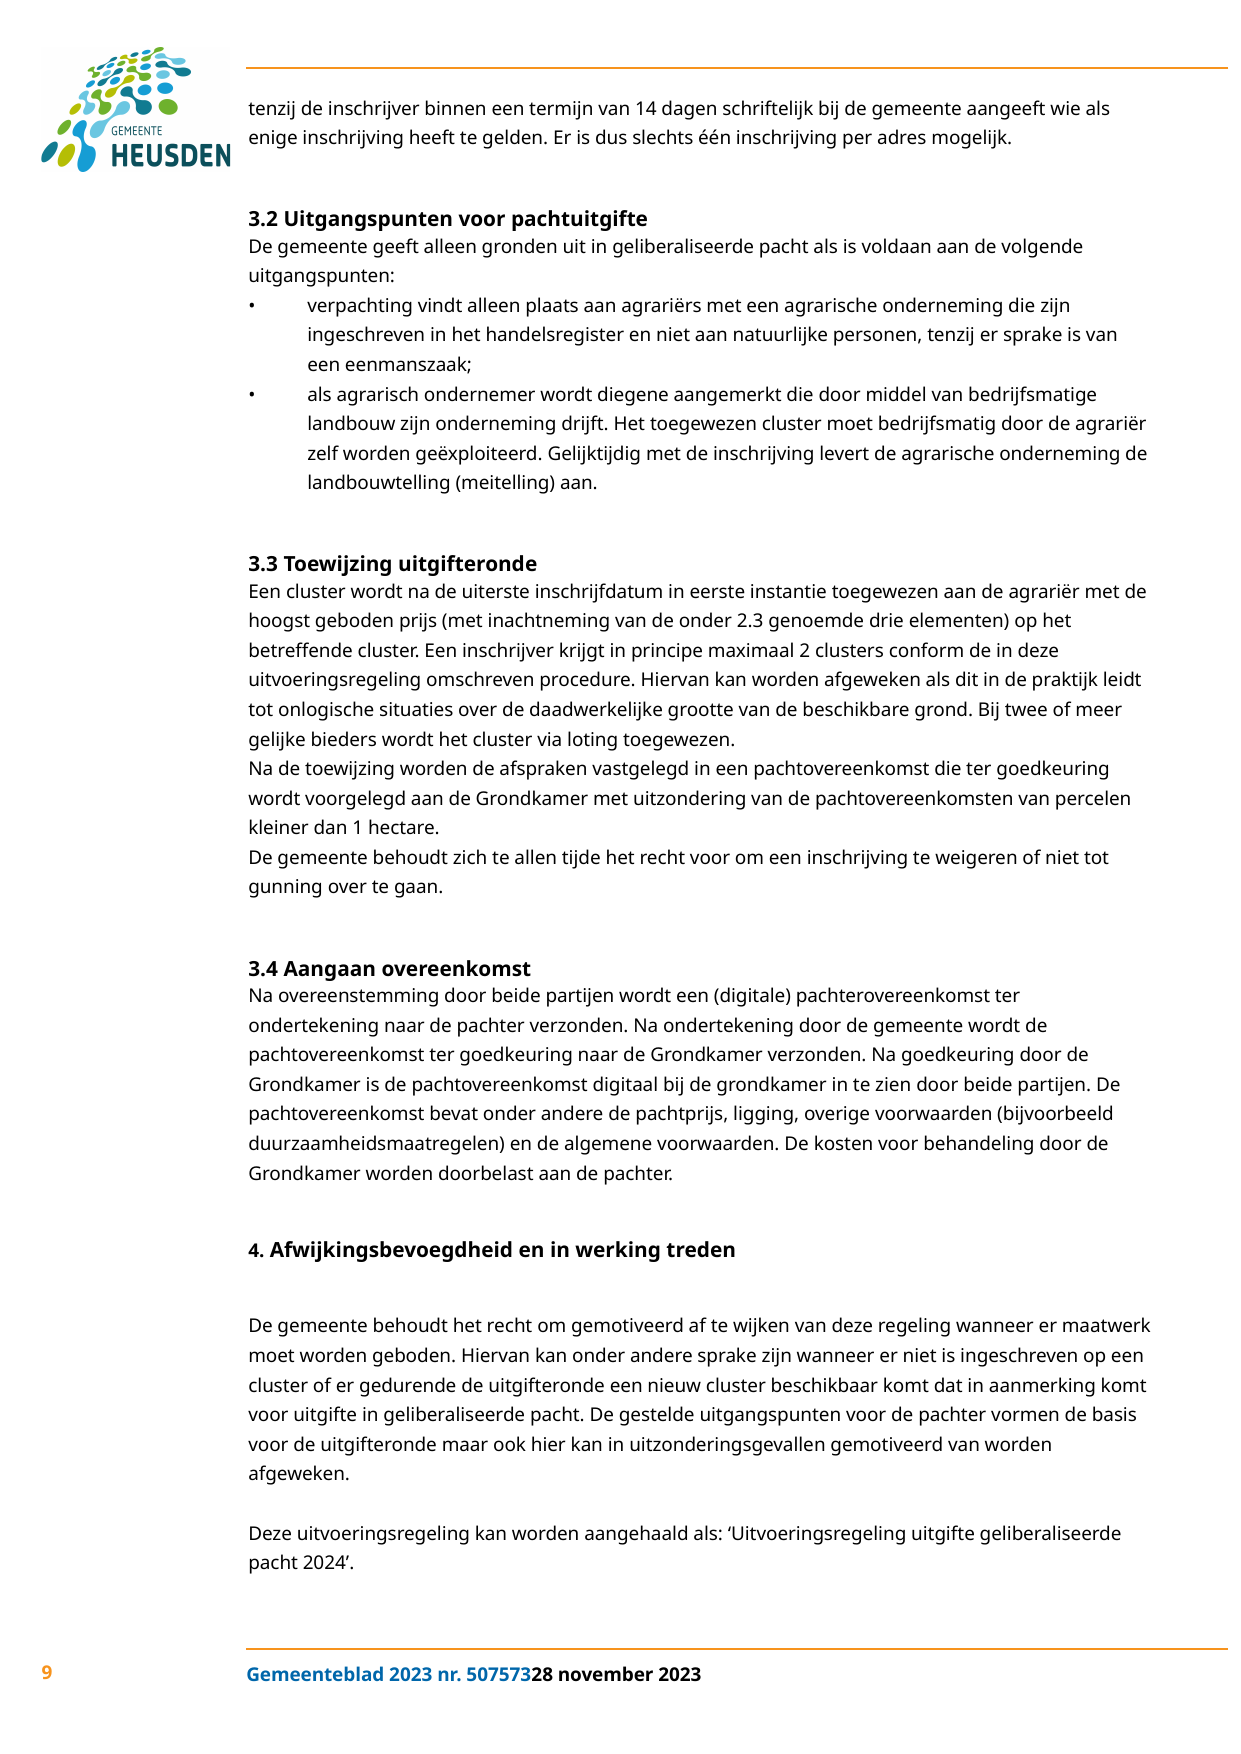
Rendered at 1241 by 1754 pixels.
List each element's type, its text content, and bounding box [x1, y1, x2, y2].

text 3.3 Toewijzing uitgifteronde [248, 549, 1152, 578]
list als agrarisch ondernemer wordt diegene aangemerkt die door middel van bedrijfsmatige landbouw zijn onderneming drijft. Het toegewezen cluster moet bedrijfsmatig door de agrariër zelf worden geëxploiteerd. Gelijktijdig met de inschrijving levert de agrarische onderneming de landbouwtelling (meitelling) aan. [248, 381, 1152, 495]
text tenzij de inschrijver binnen een termijn van 14 dagen schriftelijk bij de gemeente aangeeft wie als enige inschrijving heeft te gelden. Er is dus slechts één inschrijving per adres mogelijk. [248, 95, 1152, 150]
text Na overeenstemming door beide partijen wordt een (digitale) pachterovereenkomst ter ondertekening naar de pachter verzonden. Na ondertekening door de gemeente wordt de pachtovereenkomst ter goedkeuring naar de Grondkamer verzonden. Na goedkeuring door de Grondkamer is de pachtovereenkomst digitaal bij de grondkamer in te zien door beide partijen. De pachtovereenkomst bevat onder andere de pachtprijs, ligging, overige voorwaarden (bijvoorbeeld duurzaamheidsmaatregelen) en de algemene voorwaarden. De kosten voor behandeling door de Grondkamer worden doorbelast aan de pachter. [248, 982, 1152, 1185]
text De gemeente geeft alleen gronden uit in geliberaliseerde pacht als is voldaan aan de volgende uitgangspunten: [248, 233, 1152, 288]
text 4. Afwijkingsbevoegdheid en in werking treden [248, 1235, 1152, 1263]
text Deze uitvoeringsregeling kan worden aangehaald als: ‘Uitvoeringsregeling uitgifte geliberaliseerde pacht 2024’. [248, 1520, 1152, 1575]
text 3.4 Aangaan overeenkomst [248, 954, 1152, 982]
text De gemeente behoudt zich te allen tijde het recht voor om een inschrijving te weigeren of niet tot gunning over te gaan. [248, 844, 1152, 899]
text Een cluster wordt na de uiterste inschrijfdatum in eerste instantie toegewezen aan de agrariër met de hoogst geboden prijs (met inachtneming van de onder 2.3 genoemde drie elementen) op het betreffende cluster. Een inschrijver krijgt in principe maximaal 2 clusters conform de in deze uitvoeringsregeling omschreven procedure. Hiervan kan worden afgeweken als dit in de praktijk leidt tot onlogische situaties over de daadwerkelijke grootte van de beschikbare grond. Bij twee of meer gelijke bieders wordt het cluster via loting toegewezen. [248, 578, 1152, 752]
text 3.2 Uitgangspunten voor pachtuitgifte [248, 204, 1152, 233]
picture [41, 47, 231, 172]
list verpachting vindt alleen plaats aan agrariërs met een agrarische onderneming die zijn ingeschreven in het handelsregister en niet aan natuurlijke personen, tenzij er sprake is van een eenmanszaak; [248, 292, 1152, 377]
text Na de toewijzing worden de afspraken vastgelegd in een pachtovereenkomst die ter goedkeuring wordt voorgelegd aan de Grondkamer met uitzondering van de pachtovereenkomsten van percelen kleiner dan 1 hectare. [248, 755, 1152, 840]
text De gemeente behoudt het recht om gemotiveerd af te wijken van deze regeling wanneer er maatwerk moet worden geboden. Hiervan kan onder andere sprake zijn wanneer er niet is ingeschreven op een cluster of er gedurende de uitgifteronde een nieuw cluster beschikbaar komt dat in aanmerking komt voor uitgifte in geliberaliseerde pacht. De gestelde uitgangspunten voor de pachter vormen de basis voor de uitgifteronde maar ook hier kan in uitzonderingsgevallen gemotiveerd van worden afgeweken. [248, 1313, 1152, 1486]
